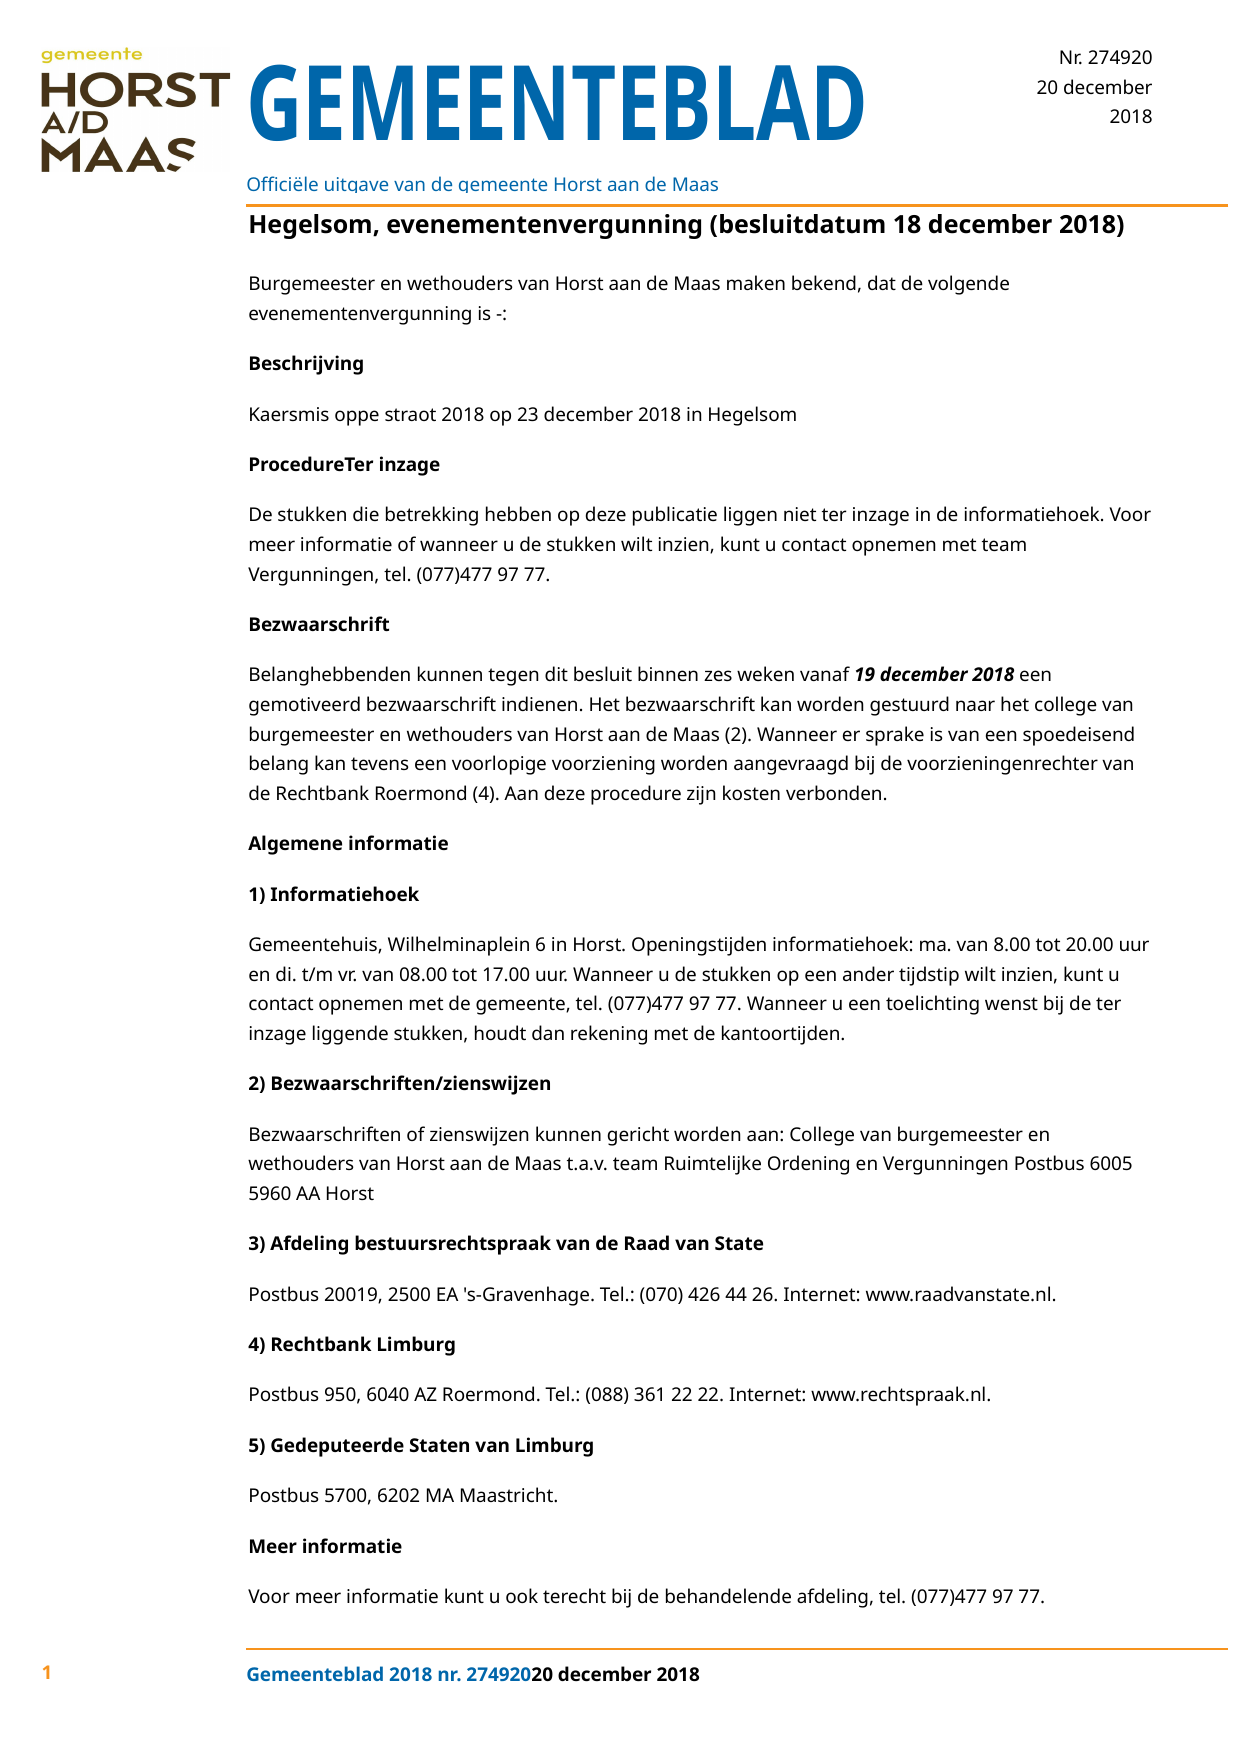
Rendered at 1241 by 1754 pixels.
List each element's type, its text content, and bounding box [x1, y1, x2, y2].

text Kaersmis oppe straot 2018 op 23 december 2018 in Hegelsom [248, 401, 1152, 426]
picture [41, 47, 231, 172]
text Bezwaarschrift [248, 611, 1152, 637]
text Algemene informatie [248, 830, 1152, 856]
text Postbus 20019, 2500 EA 's-Gravenhage. Tel.: (070) 426 44 26. Internet: www.raadvanstate.nl. [248, 1281, 1152, 1306]
text De stukken die betrekking hebben op deze publicatie liggen niet ter inzage in de informatiehoek. Voor meer informatie of wanneer u de stukken wilt inzien, kunt u contact opnemen met team Vergunningen, tel. (077)477 97 77. [248, 502, 1152, 586]
text Gemeentehuis, Wilhelminaplein 6 in Horst. Openingstijden informatiehoek: ma. van 8.00 tot 20.00 uur en di. t/m vr. van 08.00 tot 17.00 uur. Wanneer u de stukken op een ander tijdstip wilt inzien, kunt u contact opnemen met de gemeente, tel. (077)477 97 77. Wanneer u een toelichting wenst bij de ter inzage liggende stukken, houdt dan rekening met de kantoortijden. [248, 931, 1152, 1046]
text ProcedureTer inzage [248, 451, 1152, 477]
text Meer informatie [248, 1533, 1152, 1558]
text 1) Informatiehoek [248, 881, 1152, 906]
text Beschrijving [248, 350, 1152, 376]
text 3) Afdeling bestuursrechtspraak van de Raad van State [248, 1230, 1152, 1256]
text Burgemeester en wethouders van Horst aan de Maas maken bekend, dat de volgende evenementenvergunning is -: [248, 270, 1152, 326]
text 5) Gedeputeerde Staten van Limburg [248, 1432, 1152, 1458]
text Voor meer informatie kunt u ook terecht bij de behandelende afdeling, tel. (077)477 97 77. [248, 1583, 1152, 1609]
text Postbus 950, 6040 AZ Roermond. Tel.: (088) 361 22 22. Internet: www.rechtspraak.nl. [248, 1382, 1152, 1407]
text Bezwaarschriften of zienswijzen kunnen gericht worden aan: College van burgemeester en wethouders van Horst aan de Maas t.a.v. team Ruimtelijke Ordening en Vergunningen Postbus 6005 5960 AA Horst [248, 1121, 1152, 1206]
text 4) Rechtbank Limburg [248, 1331, 1152, 1357]
text Postbus 5700, 6202 MA Maastricht. [248, 1482, 1152, 1508]
text 2) Bezwaarschriften/zienswijzen [248, 1070, 1152, 1096]
text Belanghebbenden kunnen tegen dit besluit binnen zes weken vanaf 19 december 2018 een gemotiveerd bezwaarschrift indienen. Het bezwaarschrift kan worden gestuurd naar het college van burgemeester en wethouders van Horst aan de Maas (2). Wanneer er sprake is van een spoedeisend belang kan tevens een voorlopige voorziening worden aangevraagd bij de voorzieningenrechter van de Rechtbank Roermond (4). Aan deze procedure zijn kosten verbonden. [248, 662, 1152, 806]
text Hegelsom, evenementenvergunning (besluitdatum 18 december 2018) [248, 207, 1152, 241]
